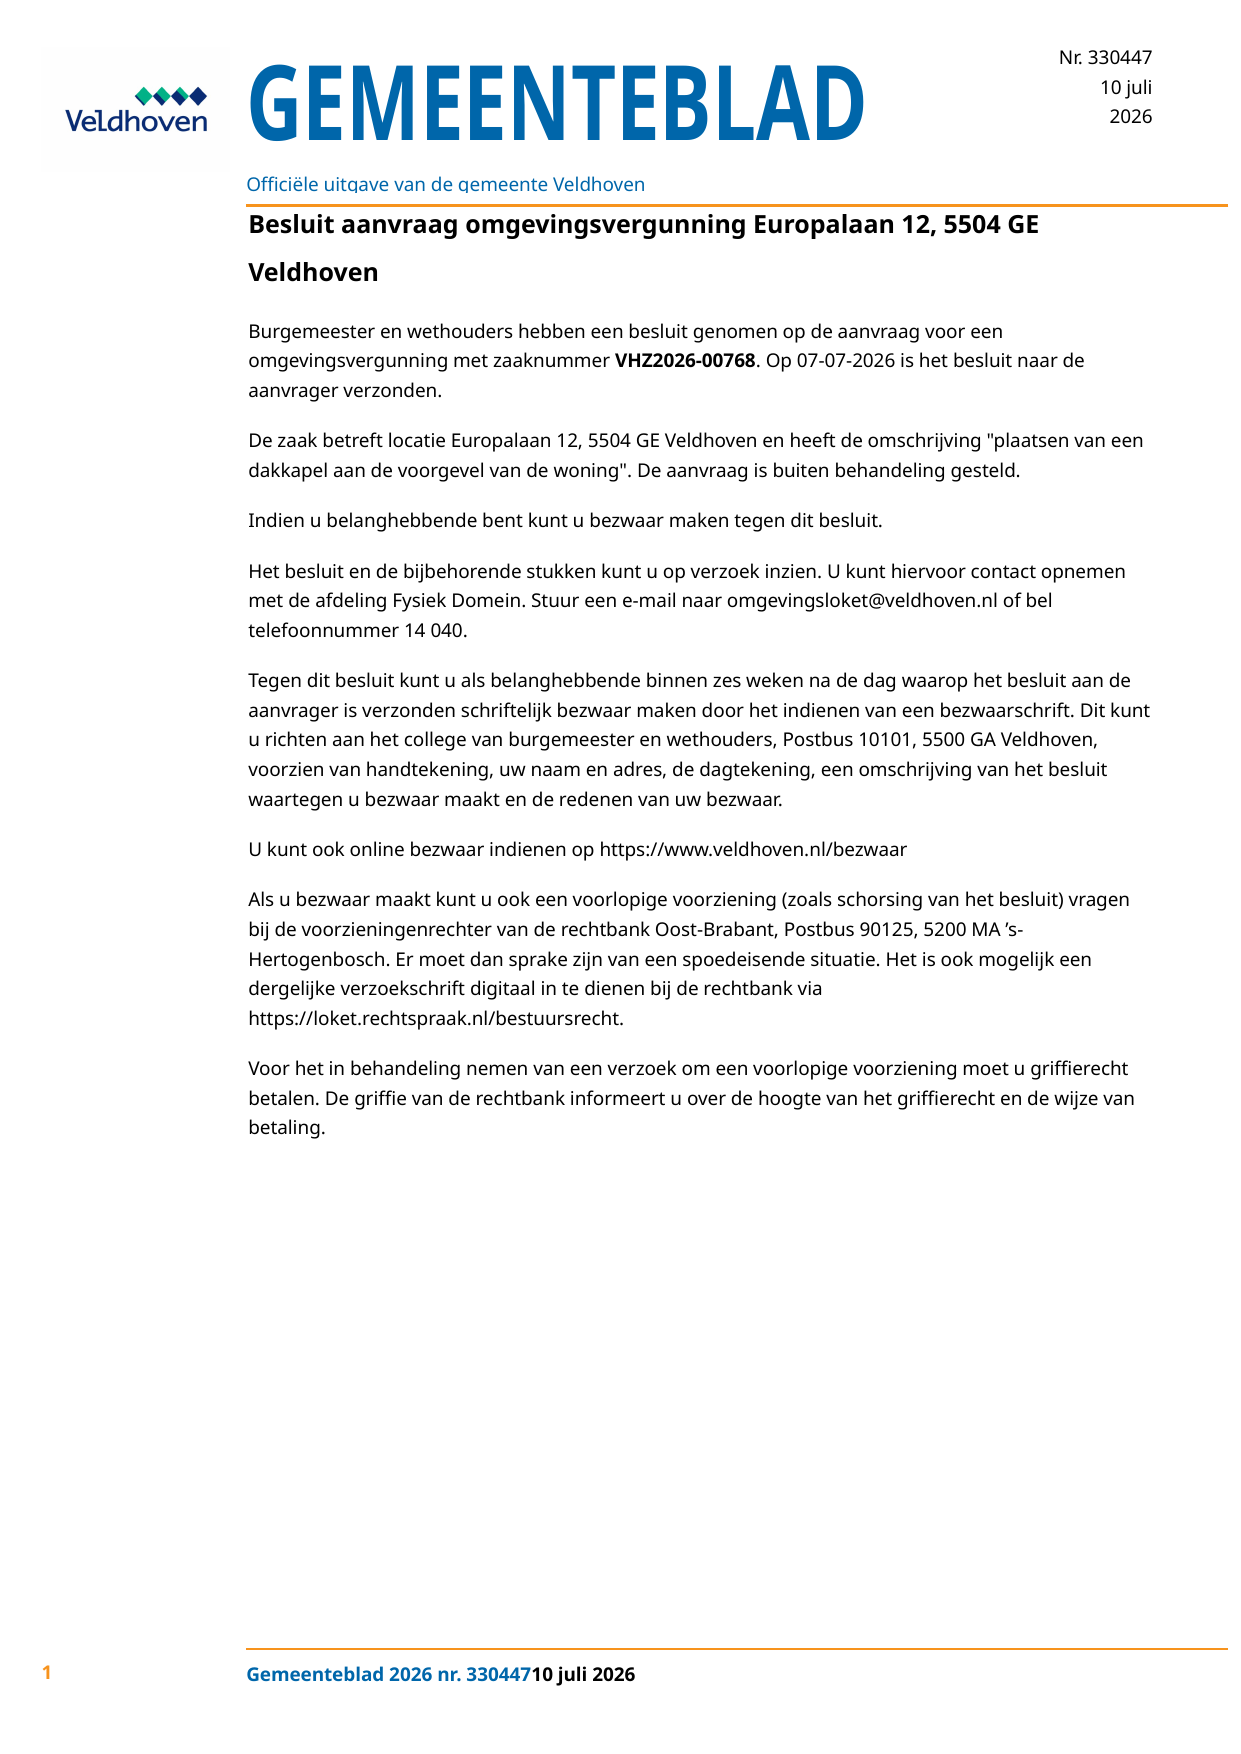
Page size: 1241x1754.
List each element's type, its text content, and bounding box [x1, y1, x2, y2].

text Burgemeester en wethouders hebben een besluit genomen op de aanvraag voor een omgevingsvergunning met zaaknummer VHZ2026-00768. Op 07-07-2026 is het besluit naar de aanvrager verzonden. [248, 318, 1152, 403]
text Besluit aanvraag omgevingsvergunning Europalaan 12, 5504 GE Veldhoven [248, 207, 1152, 288]
text U kunt ook online bezwaar indienen op https://www.veldhoven.nl/bezwaar [248, 836, 1152, 862]
text De zaak betreft locatie Europalaan 12, 5504 GE Veldhoven en heeft de omschrijving "plaatsen van een dakkapel aan de voorgevel van de woning". De aanvraag is buiten behandeling gesteld. [248, 427, 1152, 483]
text Tegen dit besluit kunt u als belanghebbende binnen zes weken na de dag waarop het besluit aan de aanvrager is verzonden schriftelijk bezwaar maken door het indienen van een bezwaarschrift. Dit kunt u richten aan het college van burgemeester en wethouders, Postbus 10101, 5500 GA Veldhoven, voorzien van handtekening, uw naam en adres, de dagtekening, een omschrijving van het besluit waartegen u bezwaar maakt en de redenen van uw bezwaar. [248, 667, 1152, 812]
text Het besluit en de bijbehorende stukken kunt u op verzoek inzien. U kunt hiervoor contact opnemen met de afdeling Fysiek Domein. Stuur een e-mail naar omgevingsloket@veldhoven.nl of bel telefoonnummer 14 040. [248, 558, 1152, 643]
text Als u bezwaar maakt kunt u ook een voorlopige voorziening (zoals schorsing van het besluit) vragen bij de voorzieningenrechter van de rechtbank Oost-Brabant, Postbus 90125, 5200 MA ’s-Hertogenbosch. Er moet dan sprake zijn van een spoedeisende situatie. Het is ook mogelijk een dergelijke verzoekschrift digitaal in te dienen bij de rechtbank via https://loket.rechtspraak.nl/bestuursrecht. [248, 887, 1152, 1031]
text Indien u belanghebbende bent kunt u bezwaar maken tegen dit besluit. [248, 507, 1152, 533]
text Voor het in behandeling nemen van een verzoek om een voorlopige voorziening moet u griffierecht betalen. De griffie van de rechtbank informeert u over de hoogte van het griffierecht en de wijze van betaling. [248, 1055, 1152, 1140]
picture [41, 47, 231, 172]
